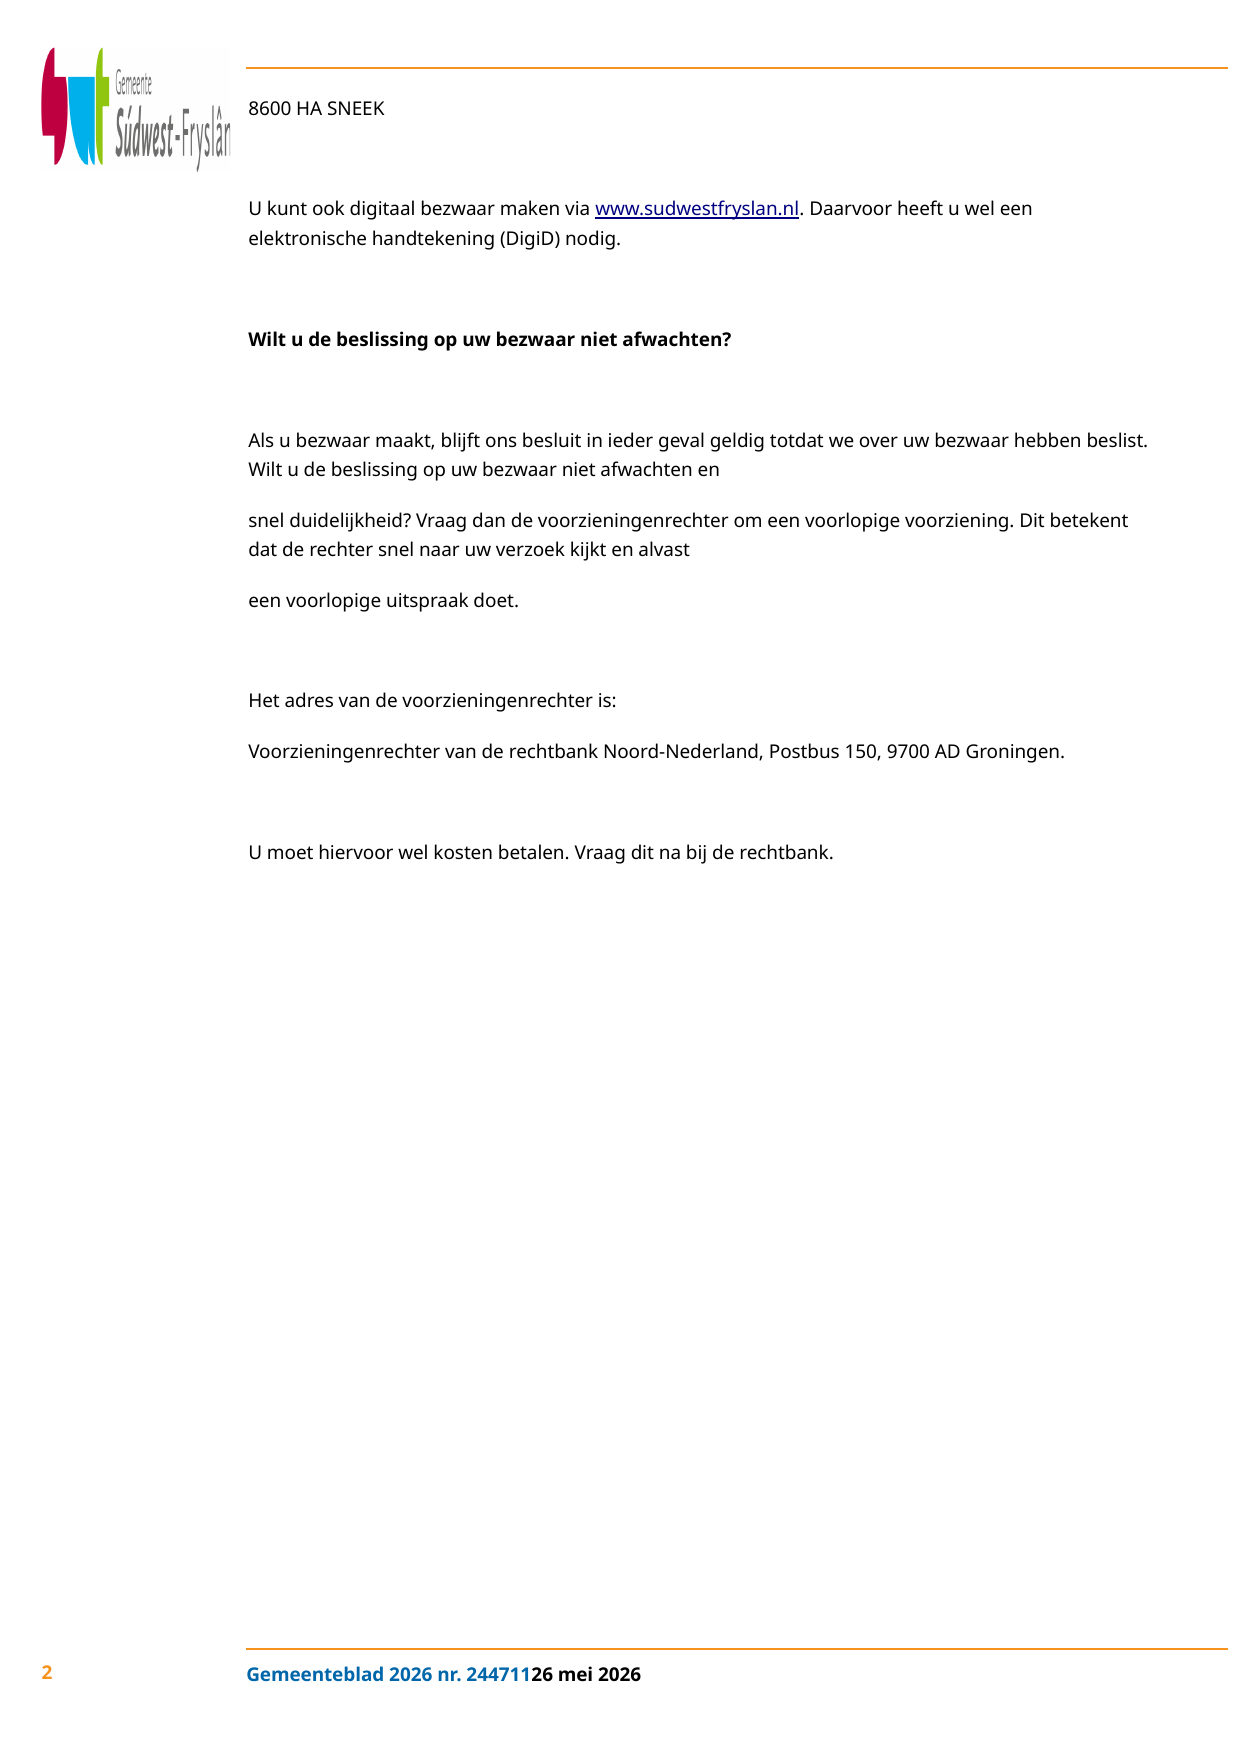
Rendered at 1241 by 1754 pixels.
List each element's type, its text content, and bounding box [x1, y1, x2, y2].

text Wilt u de beslissing op uw bezwaar niet afwachten? [248, 326, 1152, 352]
text een voorlopige uitspraak doet. [248, 587, 1152, 613]
text Als u bezwaar maakt, blijft ons besluit in ieder geval geldig totdat we over uw bezwaar hebben beslist. Wilt u de beslissing op uw bezwaar niet afwachten en [248, 427, 1152, 482]
text U moet hiervoor wel kosten betalen. Vraag dit na bij de rechtbank. [248, 839, 1152, 865]
text Het adres van de voorzieningenrechter is: [248, 688, 1152, 713]
text Voorzieningenrechter van de rechtbank Noord-Nederland, Postbus 150, 9700 AD Groningen. [248, 738, 1152, 764]
picture [41, 47, 231, 172]
text snel duidelijkheid? Vraag dan de voorzieningenrechter om een voorlopige voorziening. Dit betekent dat de rechter snel naar uw verzoek kijkt en alvast [248, 507, 1152, 562]
text U kunt ook digitaal bezwaar maken via www.sudwestfryslan.nl. Daarvoor heeft u wel een elektronische handtekening (DigiD) nodig. [248, 196, 1152, 251]
text 8600 HA SNEEK [248, 95, 1152, 121]
